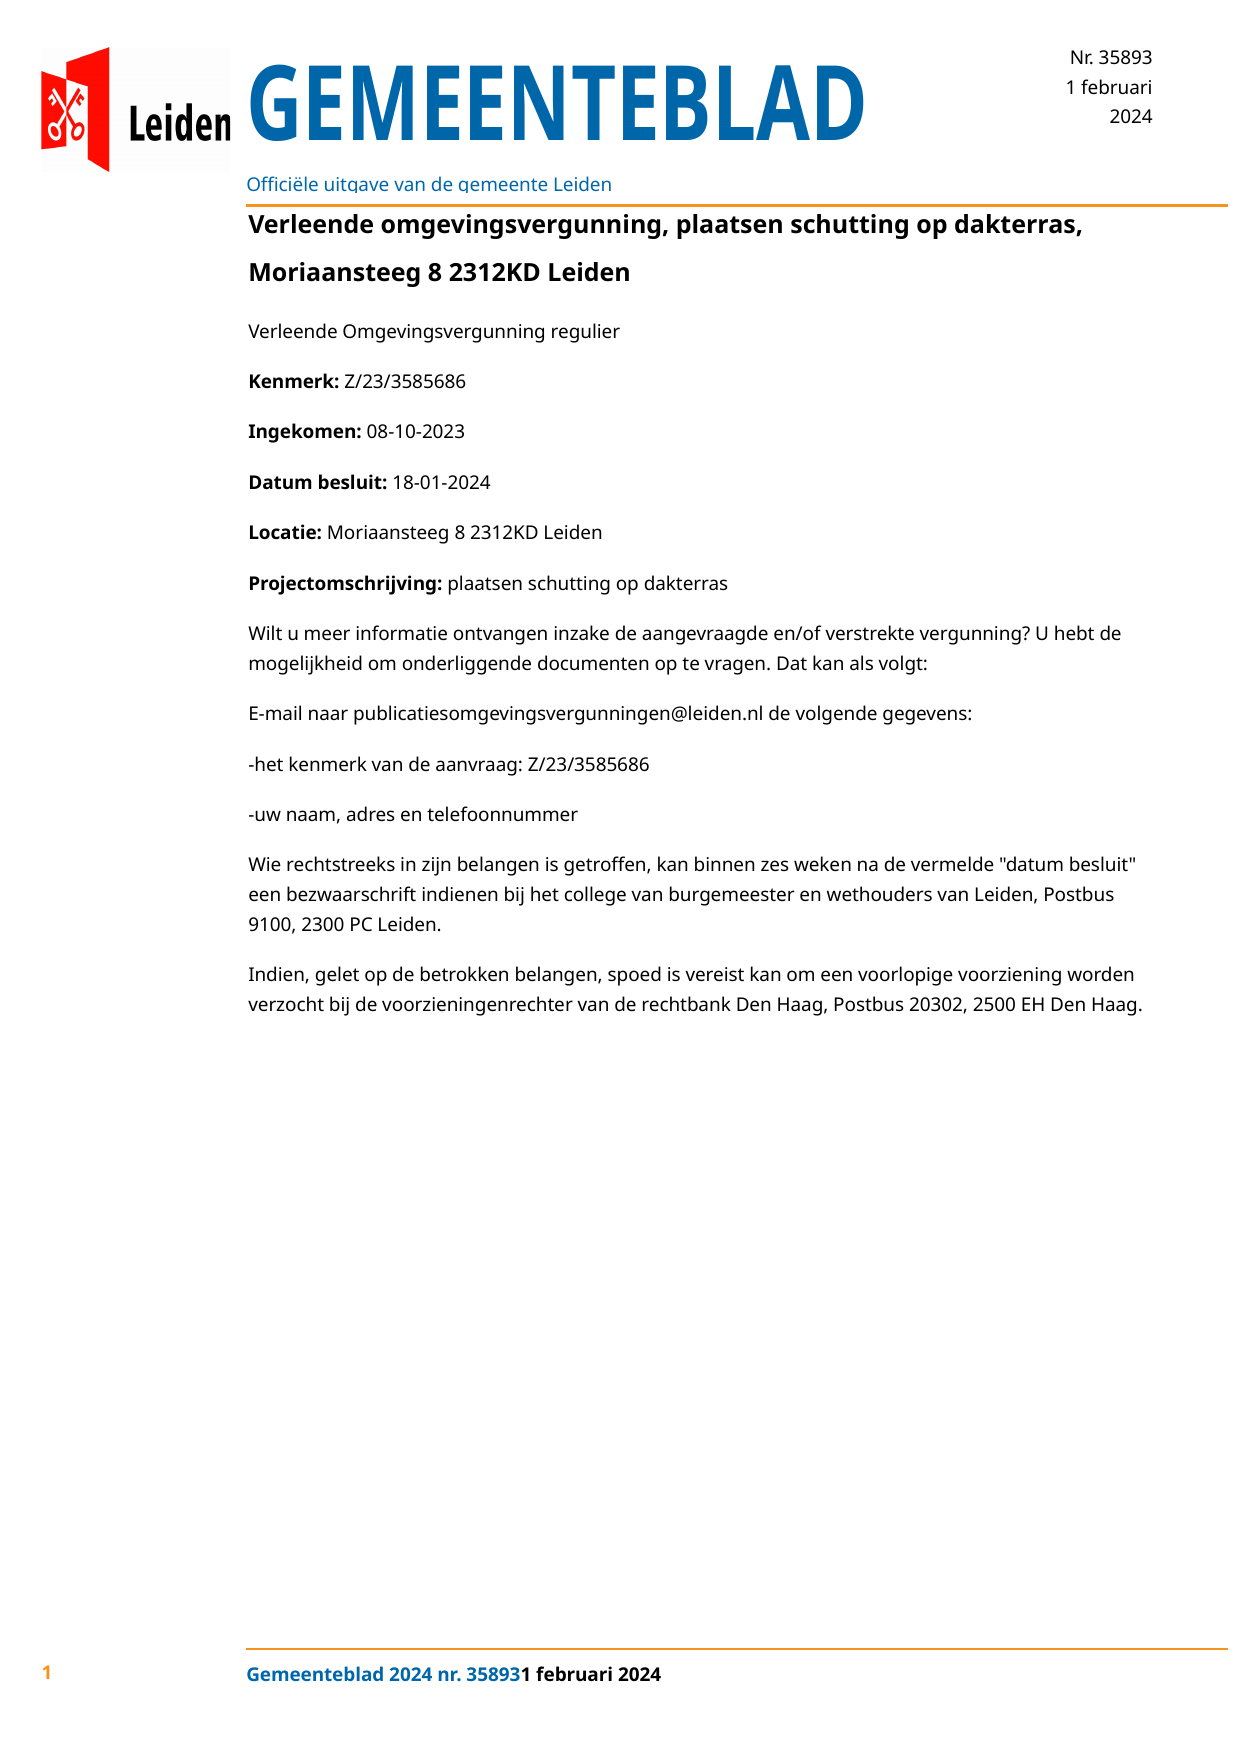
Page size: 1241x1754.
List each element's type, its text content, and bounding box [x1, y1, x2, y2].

text Indien, gelet op de betrokken belangen, spoed is vereist kan om een voorlopige voorziening worden verzocht bij de voorzieningenrechter van de rechtbank Den Haag, Postbus 20302, 2500 EH Den Haag. [248, 961, 1152, 1017]
text E-mail naar publicatiesomgevingsvergunningen@leiden.nl de volgende gegevens: [248, 700, 1152, 726]
text Wie rechtstreeks in zijn belangen is getroffen, kan binnen zes weken na de vermelde "datum besluit" een bezwaarschrift indienen bij het college van burgemeester en wethouders van Leiden, Postbus 9100, 2300 PC Leiden. [248, 852, 1152, 937]
text Wilt u meer informatie ontvangen inzake de aangevraagde en/of verstrekte vergunning? U hebt de mogelijkheid om onderliggende documenten op te vragen. Dat kan als volgt: [248, 620, 1152, 676]
text Datum besluit: 18-01-2024 [248, 469, 1152, 495]
text Projectomschrijving: plaatsen schutting op dakterras [248, 570, 1152, 596]
text Kenmerk: Z/23/3585686 [248, 368, 1152, 394]
text Verleende Omgevingsvergunning regulier [248, 318, 1152, 344]
text Ingekomen: 08-10-2023 [248, 419, 1152, 444]
text Locatie: Moriaansteeg 8 2312KD Leiden [248, 519, 1152, 545]
text -het kenmerk van de aanvraag: Z/23/3585686 [248, 751, 1152, 777]
picture [41, 47, 231, 172]
text -uw naam, adres en telefoonnummer [248, 801, 1152, 827]
text Verleende omgevingsvergunning, plaatsen schutting op dakterras, Moriaansteeg 8 2312KD Leiden [248, 207, 1152, 288]
